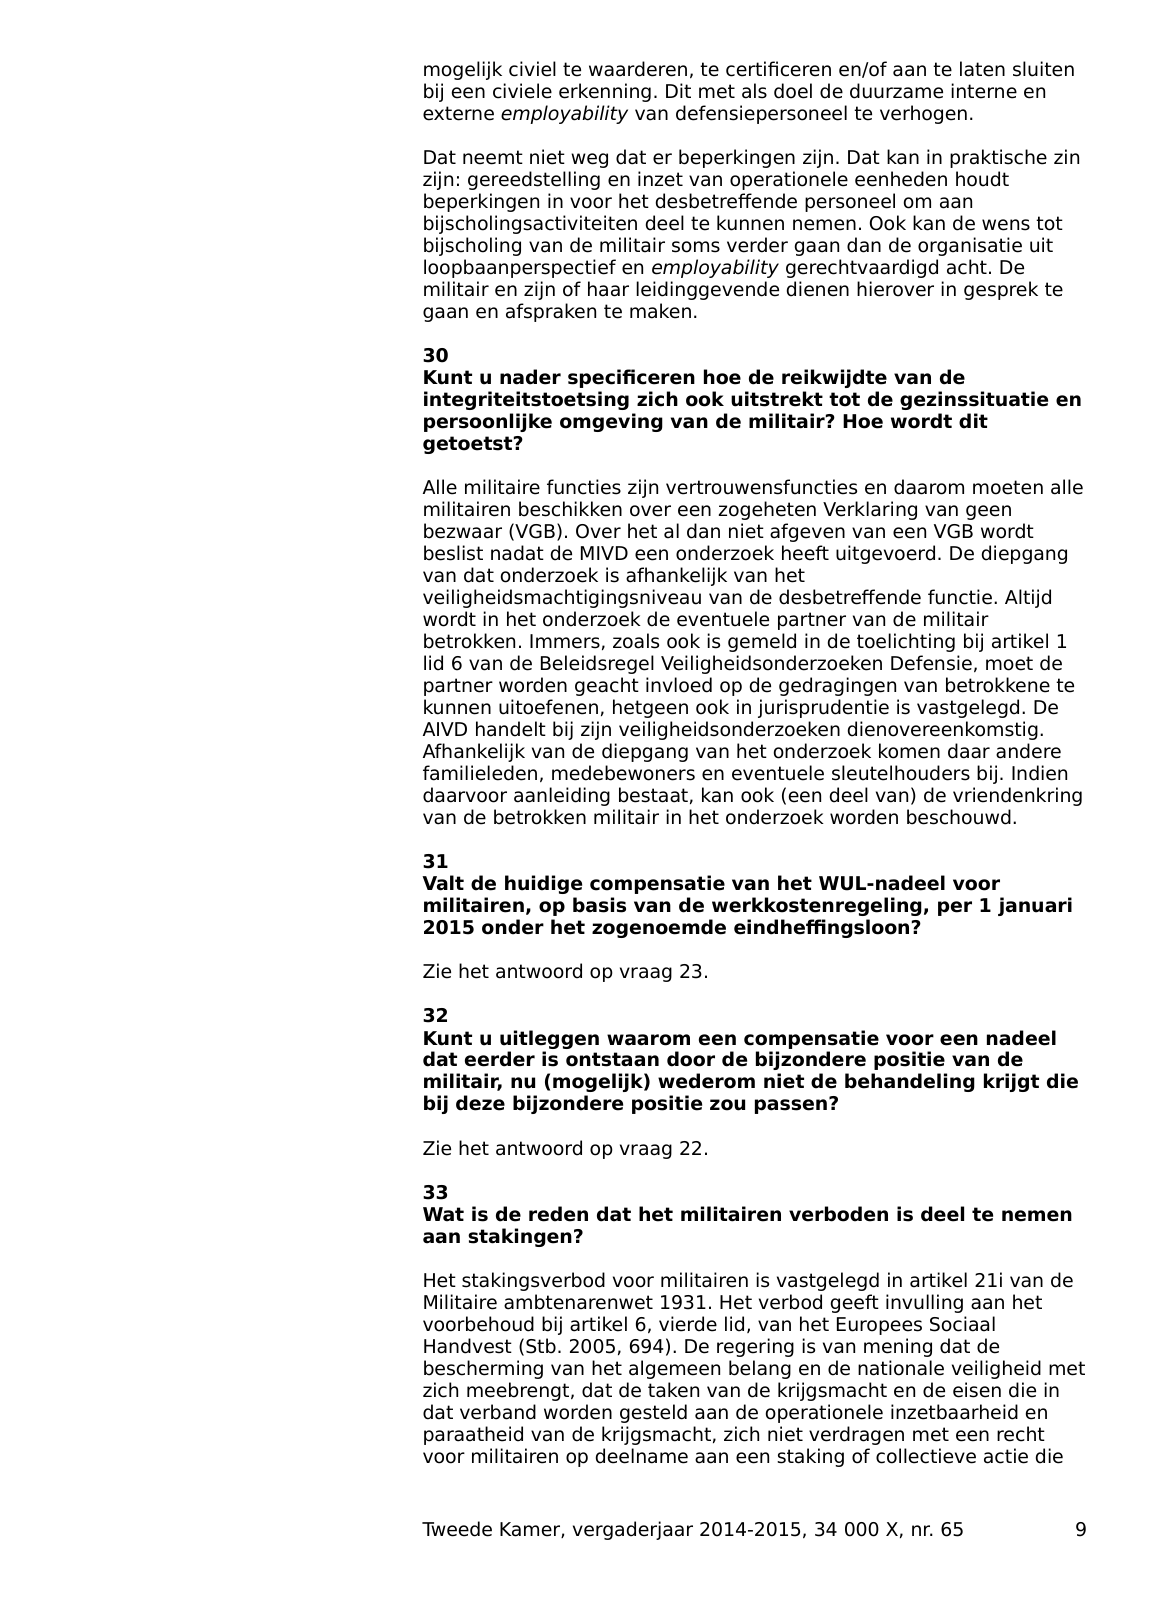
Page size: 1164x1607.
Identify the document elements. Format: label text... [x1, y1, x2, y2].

text Kunt u nader specificeren hoe de reikwijdte van de integriteitstoetsing zich ook uitstrekt tot de gezinssituatie en persoonlijke omgeving van de militair? Hoe wordt dit getoetst? [422, 367, 1087, 455]
text 31 [422, 851, 1087, 873]
text Zie het antwoord op vraag 23. [422, 961, 1087, 983]
text 30 [422, 345, 1087, 367]
text Het stakingsverbod voor militairen is vastgelegd in artikel 21i van de Militaire ambtenarenwet 1931. Het verbod geeft invulling aan het voorbehoud bij artikel 6, vierde lid, van het Europees Sociaal Handvest (Stb. 2005, 694). De regering is van mening dat de bescherming van het algemeen belang en de nationale veiligheid met zich meebrengt, dat de taken van de krijgsmacht en de eisen die in dat verband worden gesteld aan de operationele inzetbaarheid en paraatheid van de krijgsmacht, zich niet verdragen met een recht voor militairen op deelname aan een staking of collectieve actie die [422, 1270, 1087, 1468]
text Valt de huidige compensatie van het WUL-nadeel voor militairen, op basis van de werkkostenregeling, per 1 januari 2015 onder het zogenoemde eindheffingsloon? [422, 873, 1087, 939]
text 32 [422, 1005, 1087, 1027]
text Zie het antwoord op vraag 22. [422, 1137, 1087, 1159]
text Dat neemt niet weg dat er beperkingen zijn. Dat kan in praktische zin zijn: gereedstelling en inzet van operationele eenheden houdt beperkingen in voor het desbetreffende personeel om aan bijscholingsactiviteiten deel te kunnen nemen. Ook kan de wens tot bijscholing van de militair soms verder gaan dan de organisatie uit loopbaanperspectief en employability gerechtvaardigd acht. De militair en zijn of haar leidinggevende dienen hierover in gesprek te gaan en afspraken te maken. [422, 147, 1087, 323]
text 33 [422, 1182, 1087, 1204]
text Alle militaire functies zijn vertrouwensfuncties en daarom moeten alle militairen beschikken over een zogeheten Verklaring van geen bezwaar (VGB). Over het al dan niet afgeven van een VGB wordt beslist nadat de MIVD een onderzoek heeft uitgevoerd. De diepgang van dat onderzoek is afhankelijk van het veiligheidsmachtigingsniveau van de desbetreffende functie. Altijd wordt in het onderzoek de eventuele partner van de militair betrokken. Immers, zoals ook is gemeld in de toelichting bij artikel 1 lid 6 van de Beleidsregel Veiligheidsonderzoeken Defensie, moet de partner worden geacht invloed op de gedragingen van betrokkene te kunnen uitoefenen, hetgeen ook in jurisprudentie is vastgelegd. De AIVD handelt bij zijn veiligheidsonderzoeken dienovereenkomstig. Afhankelijk van de diepgang van het onderzoek komen daar andere familieleden, medebewoners en eventuele sleutelhouders bij. Indien daarvoor aanleiding bestaat, kan ook (een deel van) de vriendenkring van de betrokken militair in het onderzoek worden beschouwd. [422, 477, 1087, 829]
text Wat is de reden dat het militairen verboden is deel te nemen aan stakingen? [422, 1204, 1087, 1248]
text mogelijk civiel te waarderen, te certificeren en/of aan te laten sluiten bij een civiele erkenning. Dit met als doel de duurzame interne en externe employability van defensiepersoneel te verhogen. [422, 59, 1087, 125]
text Kunt u uitleggen waarom een compensatie voor een nadeel dat eerder is ontstaan door de bijzondere positie van de militair, nu (mogelijk) wederom niet de behandeling krijgt die bij deze bijzondere positie zou passen? [422, 1027, 1087, 1115]
